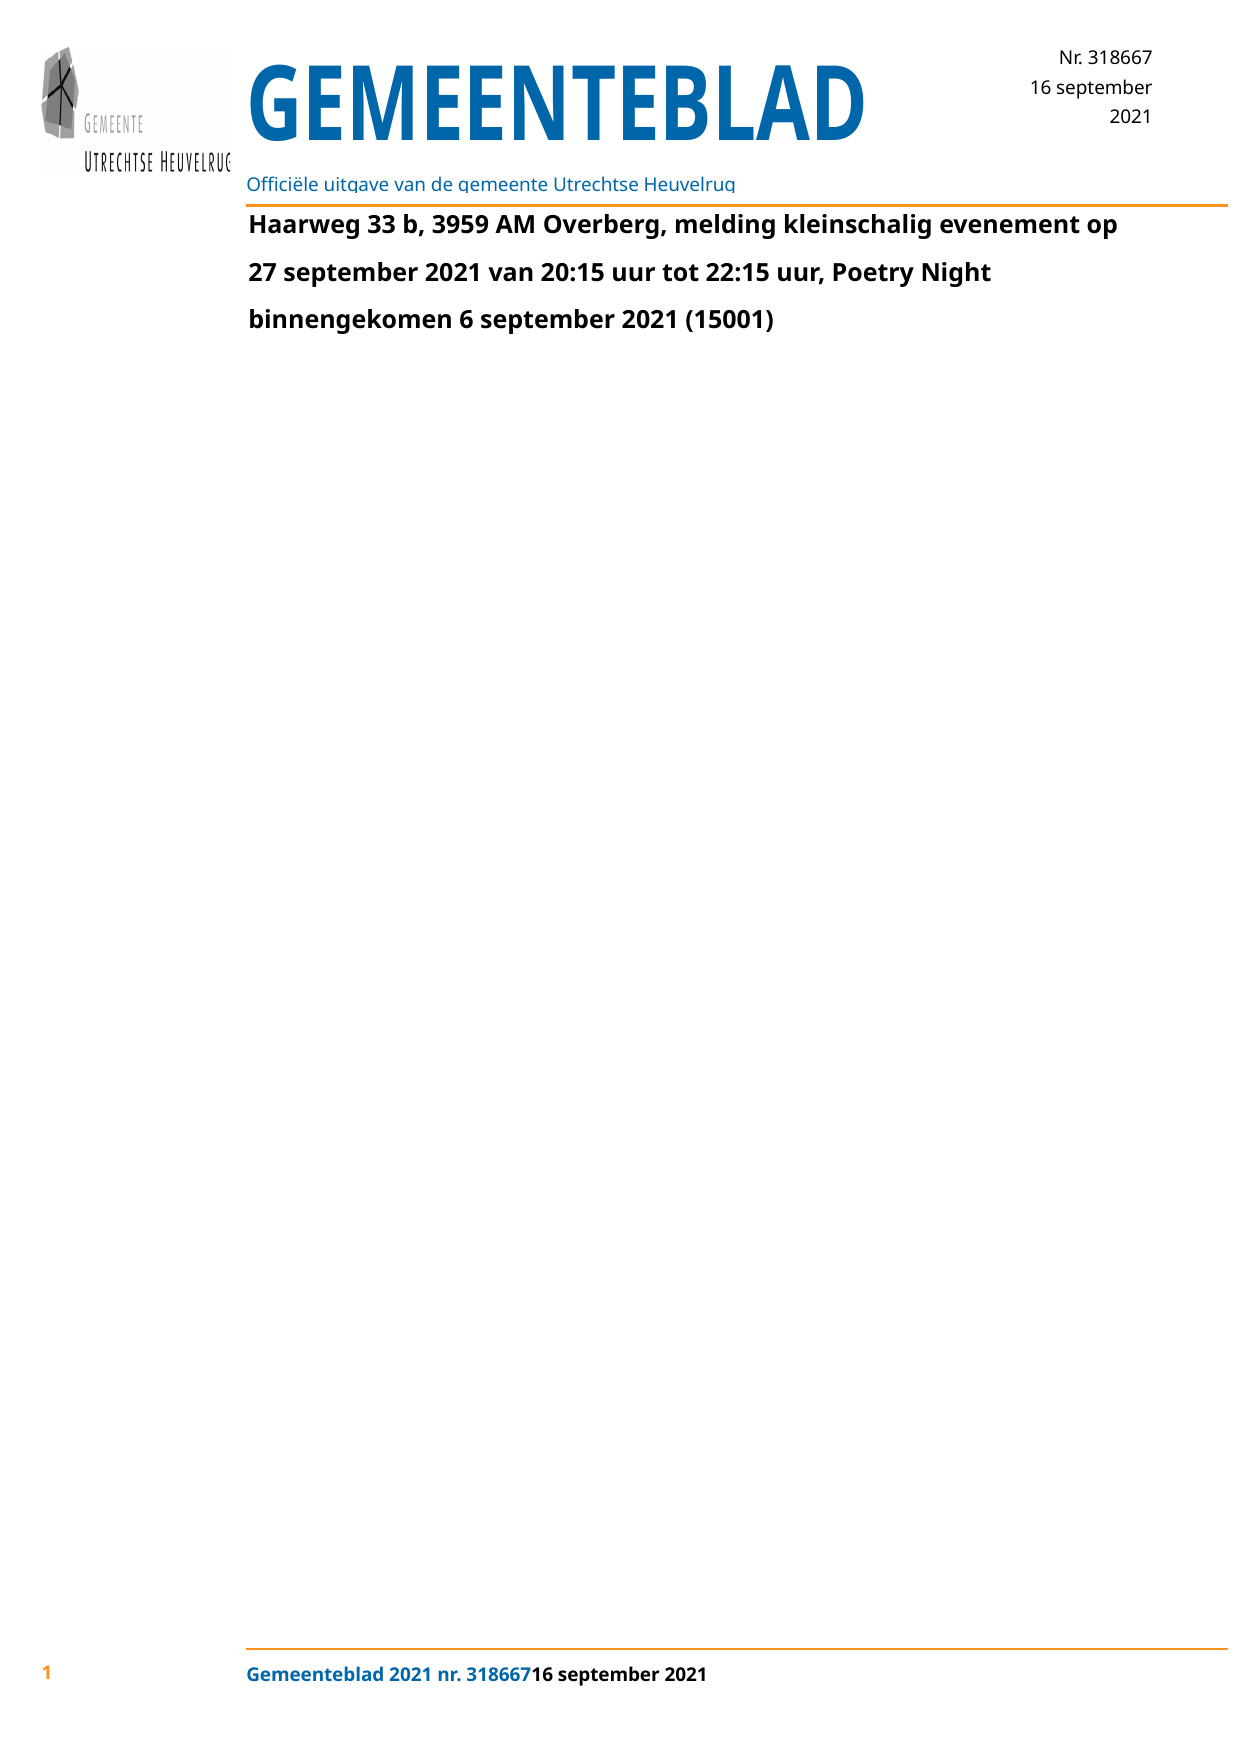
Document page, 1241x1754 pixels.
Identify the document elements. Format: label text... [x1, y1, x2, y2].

picture [41, 47, 231, 172]
text Haarweg 33 b, 3959 AM Overberg, melding kleinschalig evenement op 27 september 2021 van 20:15 uur tot 22:15 uur, Poetry Night binnengekomen 6 september 2021 (15001) [248, 207, 1152, 336]
